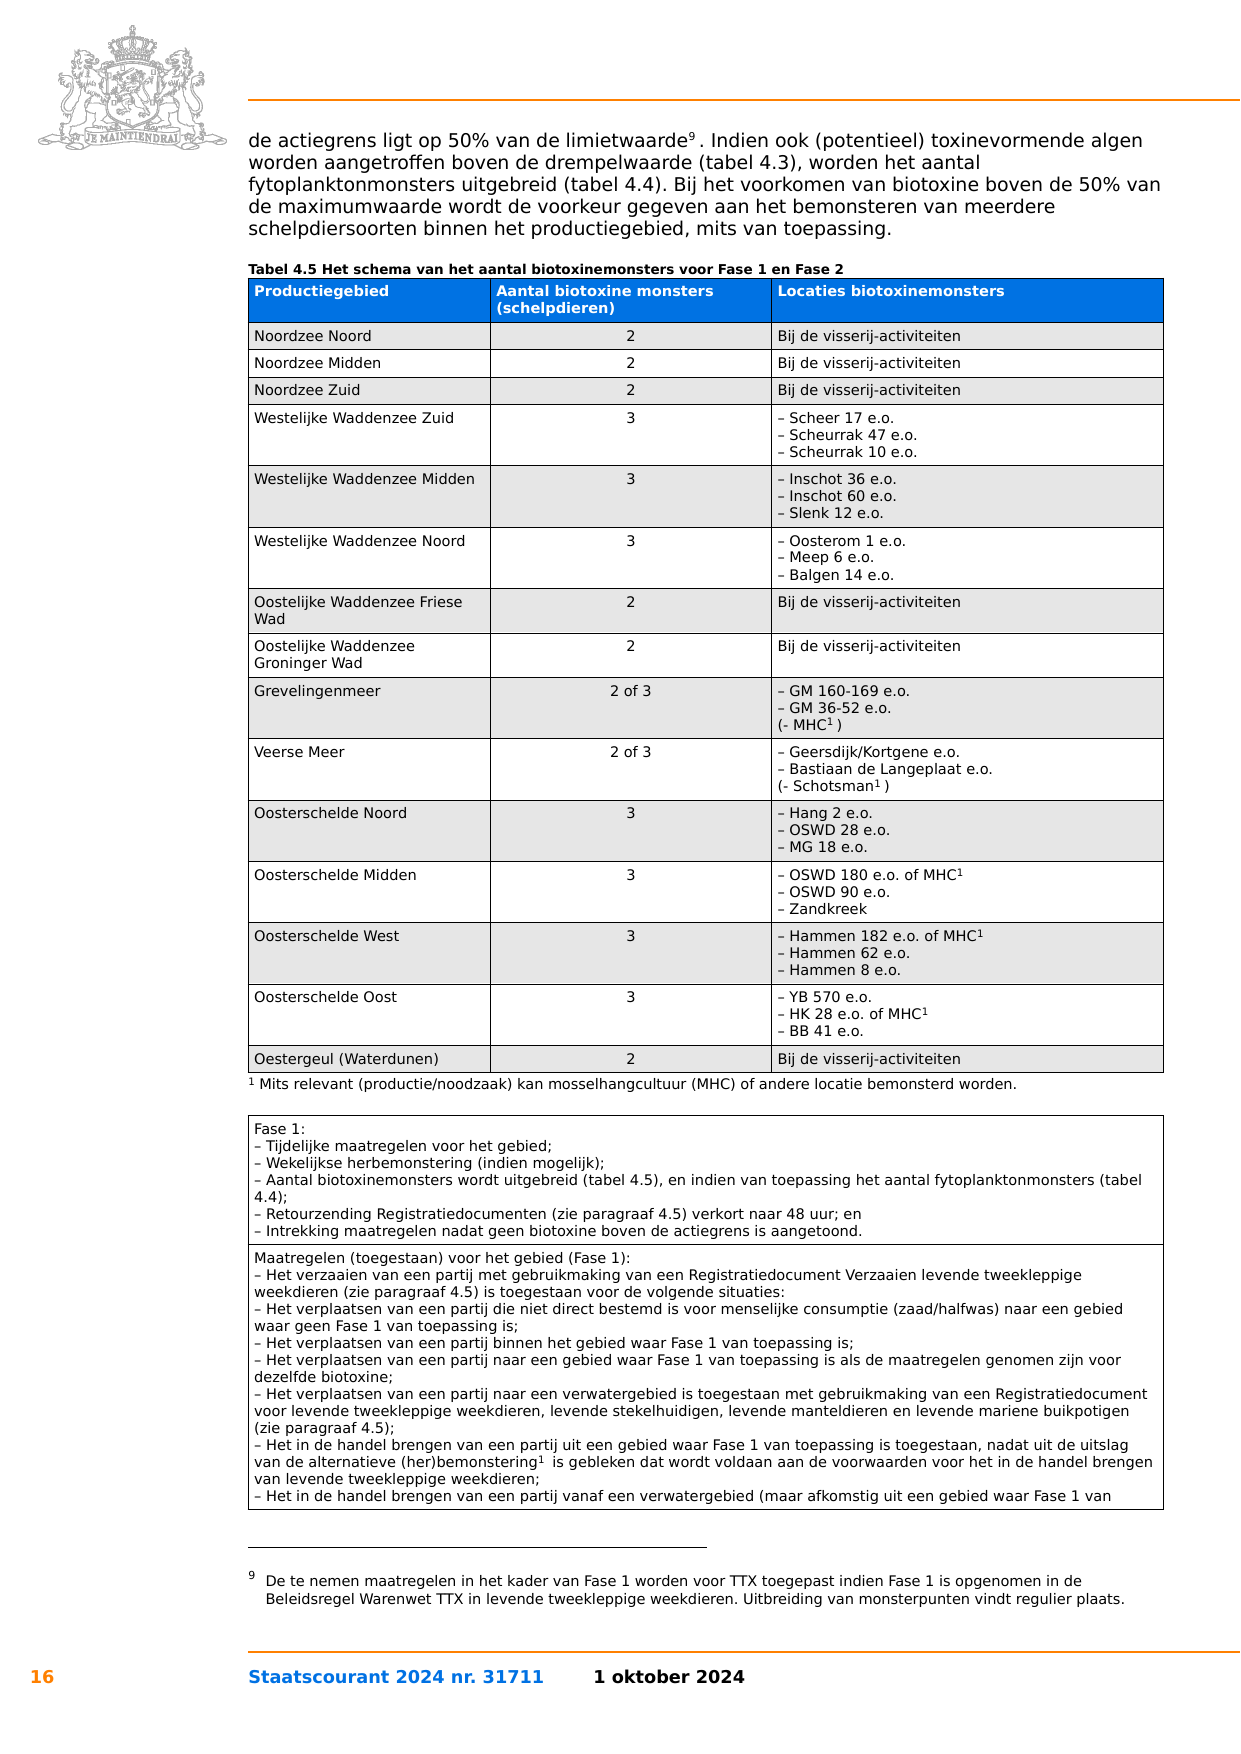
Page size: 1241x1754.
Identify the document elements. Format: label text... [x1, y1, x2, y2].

text De te nemen maatregelen in het kader van Fase 1 worden voor TTX toegepast indien Fase 1 is opgenomen in de Beleidsregel Warenwet TTX in levende tweekleppige weekdieren. Uitbreiding van monsterpunten vindt regulier plaats. [248, 1569, 1163, 1608]
table_cell Bij de visserij-activiteiten [772, 634, 1163, 677]
table_cell – GM 160-169 e.o. – GM 36-52 e.o. (- MHC1) [772, 678, 1163, 738]
table_cell Oestergeul (Waterdunen) [249, 1046, 490, 1072]
table_cell – OSWD 180 e.o. of MHC1 – OSWD 90 e.o. – Zandkreek [772, 862, 1163, 922]
table_cell 1 Mits relevant (productie/noodzaak) kan mosselhangcultuur (MHC) of andere locatie bemonsterd worden. [248, 1073, 1163, 1093]
table_cell 2 [491, 350, 771, 377]
table_cell Noordzee Zuid [249, 378, 490, 404]
table_cell – Hang 2 e.o. – OSWD 28 e.o. – MG 18 e.o. [772, 801, 1163, 861]
table_cell Grevelingenmeer [249, 678, 490, 738]
table_cell Bij de visserij-activiteiten [772, 323, 1163, 349]
table_cell Oosterschelde Oost [249, 985, 490, 1045]
table_cell Noordzee Midden [249, 350, 490, 377]
table_cell Oostelijke Waddenzee Groninger Wad [249, 634, 490, 677]
table_cell Locaties biotoxinemonsters [772, 279, 1163, 322]
table_cell Bij de visserij-activiteiten [772, 350, 1163, 377]
table_cell – Oosterom 1 e.o. – Meep 6 e.o. – Balgen 14 e.o. [772, 528, 1163, 588]
table_cell 3 [491, 862, 771, 922]
table_cell 2 [491, 323, 771, 349]
table_cell – Geersdijk/Kortgene e.o. – Bastiaan de Langeplaat e.o. (- Schotsman1) [772, 739, 1163, 799]
table_header Fase 1: – Tijdelijke maatregelen voor het gebied; – Wekelijkse herbemonstering (indien mogelijk); – Aantal biotoxinemonsters wordt uitgebreid (tabel 4.5), en indien van toepassing het aantal fytoplanktonmonsters (tabel 4.4); – Retourzending Registratiedocumenten (zie paragraaf 4.5) verkort naar 48 uur; en – Intrekking maatregelen nadat geen biotoxine boven de actiegrens is aangetoond. [249, 1116, 1163, 1244]
table_cell – Scheer 17 e.o. – Scheurrak 47 e.o. – Scheurrak 10 e.o. [772, 405, 1163, 465]
table_cell – YB 570 e.o. – HK 28 e.o. of MHC1 – BB 41 e.o. [772, 985, 1163, 1045]
table_cell Westelijke Waddenzee Noord [249, 528, 490, 588]
table_cell Maatregelen (toegestaan) voor het gebied (Fase 1): – Het verzaaien van een partij met gebruikmaking van een Registratiedocument Verzaaien levende tweekleppige weekdieren (zie paragraaf 4.5) is toegestaan voor de volgende situaties: – Het verplaatsen van een partij die niet direct bestemd is voor menselijke consumptie (zaad/halfwas) naar een gebied waar geen Fase 1 van toepassing is; – Het verplaatsen van een partij binnen het gebied waar Fase 1 van toepassing is; – Het verplaatsen van een partij naar een gebied waar Fase 1 van toepassing is als de maatregelen genomen zijn voor dezelfde biotoxine; – Het verplaatsen van een partij naar een verwatergebied is toegestaan met gebruikmaking van een Registratiedocument voor levende tweekleppige weekdieren, levende stekelhuidigen, levende manteldieren en levende mariene buikpotigen (zie paragraaf 4.5); – Het in de handel brengen van een partij uit een gebied waar Fase 1 van toepassing is toegestaan, nadat uit de uitslag van de alternatieve (her)bemonstering1 is gebleken dat wordt voldaan aan de voorwaarden voor het in de handel brengen van levende tweekleppige weekdieren; – Het in de handel brengen van een partij vanaf een verwatergebied (maar afkomstig uit een gebied waar Fase 1 van [249, 1245, 1163, 1509]
table_cell – Hammen 182 e.o. of MHC1 – Hammen 62 e.o. – Hammen 8 e.o. [772, 923, 1163, 983]
table_cell 2 [491, 589, 771, 632]
table_cell Veerse Meer [249, 739, 490, 799]
table_cell Bij de visserij-activiteiten [772, 589, 1163, 632]
table_cell 2 of 3 [491, 739, 771, 799]
table_cell Aantal biotoxine monsters (schelpdieren) [491, 279, 771, 322]
table_cell Productiegebied [249, 279, 490, 322]
table_cell 3 [491, 801, 771, 861]
table_cell Oosterschelde West [249, 923, 490, 983]
table_cell 2 [491, 634, 771, 677]
table_cell Noordzee Noord [249, 323, 490, 349]
picture [38, 25, 227, 150]
table_cell 2 [491, 378, 771, 404]
table_cell Bij de visserij-activiteiten [772, 1046, 1163, 1072]
table_cell 3 [491, 985, 771, 1045]
table_cell Oosterschelde Noord [249, 801, 490, 861]
text de actiegrens ligt op 50% van de limietwaarde. Indien ook (potentieel) toxinevormende algen worden aangetroffen boven de drempelwaarde (tabel 4.3), worden het aantal fytoplanktonmonsters uitgebreid (tabel 4.4). Bij het voorkomen van biotoxine boven de 50% van de maximumwaarde wordt de voorkeur gegeven aan het bemonsteren van meerdere schelpdiersoorten binnen het productiegebied, mits van toepassing. [248, 130, 1163, 240]
table_cell 3 [491, 466, 771, 527]
table_cell Oosterschelde Midden [249, 862, 490, 922]
table_cell 3 [491, 405, 771, 465]
table_header Tabel 4.5 Het schema van het aantal biotoxinemonsters voor Fase 1 en Fase 2 [248, 262, 1163, 277]
table_cell 3 [491, 923, 771, 983]
table_cell – Inschot 36 e.o. – Inschot 60 e.o. – Slenk 12 e.o. [772, 466, 1163, 527]
table_cell Westelijke Waddenzee Zuid [249, 405, 490, 465]
table_cell 2 [491, 1046, 771, 1072]
table_cell Westelijke Waddenzee Midden [249, 466, 490, 527]
table_cell Oostelijke Waddenzee Friese Wad [249, 589, 490, 632]
table_cell 2 of 3 [491, 678, 771, 738]
table_cell Bij de visserij-activiteiten [772, 378, 1163, 404]
table_cell 3 [491, 528, 771, 588]
